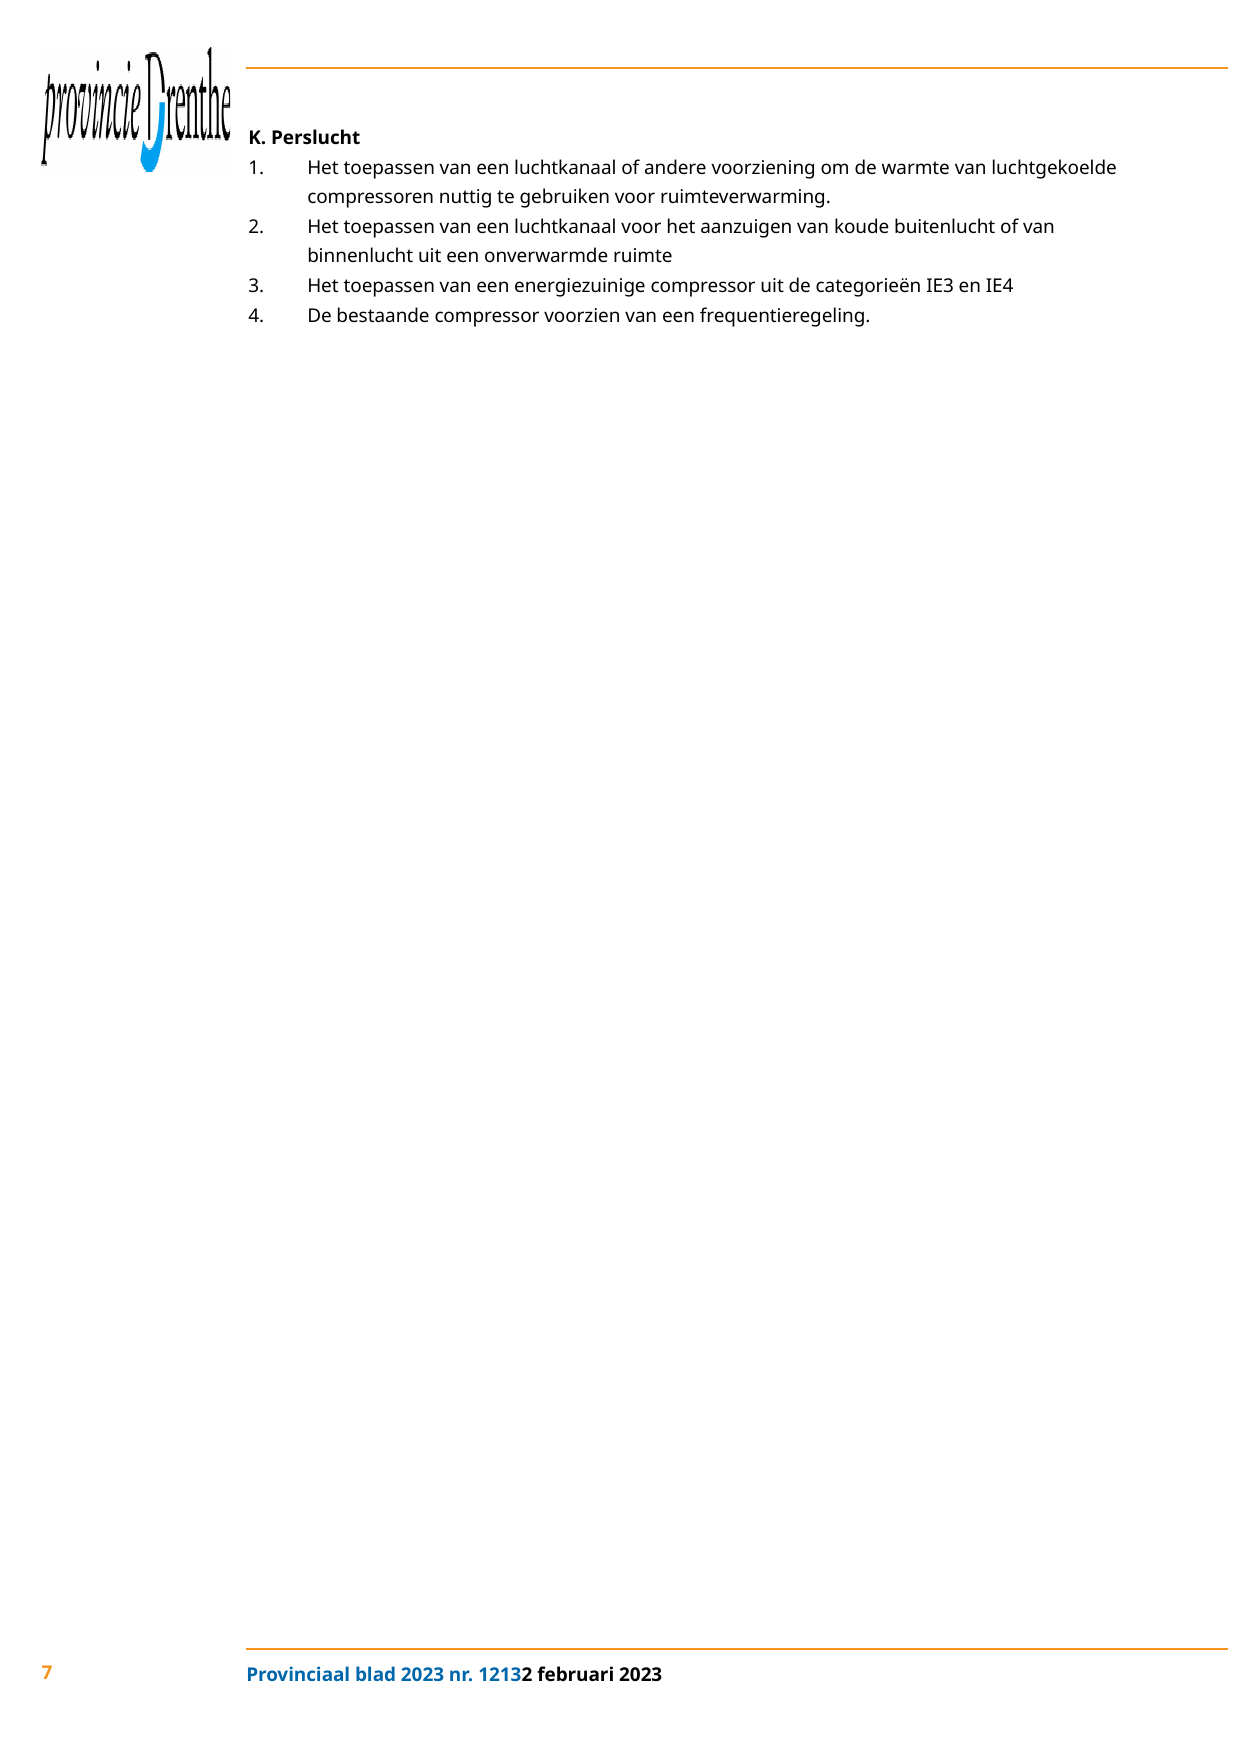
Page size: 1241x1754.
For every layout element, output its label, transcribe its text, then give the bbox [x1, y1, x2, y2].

list Het toepassen van een energiezuinige compressor uit de categorieën IE3 en IE4 [248, 272, 1152, 298]
list Het toepassen van een luchtkanaal voor het aanzuigen van koude buitenlucht of van binnenlucht uit een onverwarmde ruimte [248, 213, 1152, 268]
list De bestaande compressor voorzien van een frequentieregeling. [248, 302, 1152, 328]
picture [41, 47, 231, 172]
text K. Perslucht [248, 124, 1152, 150]
list Het toepassen van een luchtkanaal of andere voorziening om de warmte van luchtgekoelde compressoren nuttig te gebruiken voor ruimteverwarming. [248, 154, 1152, 209]
